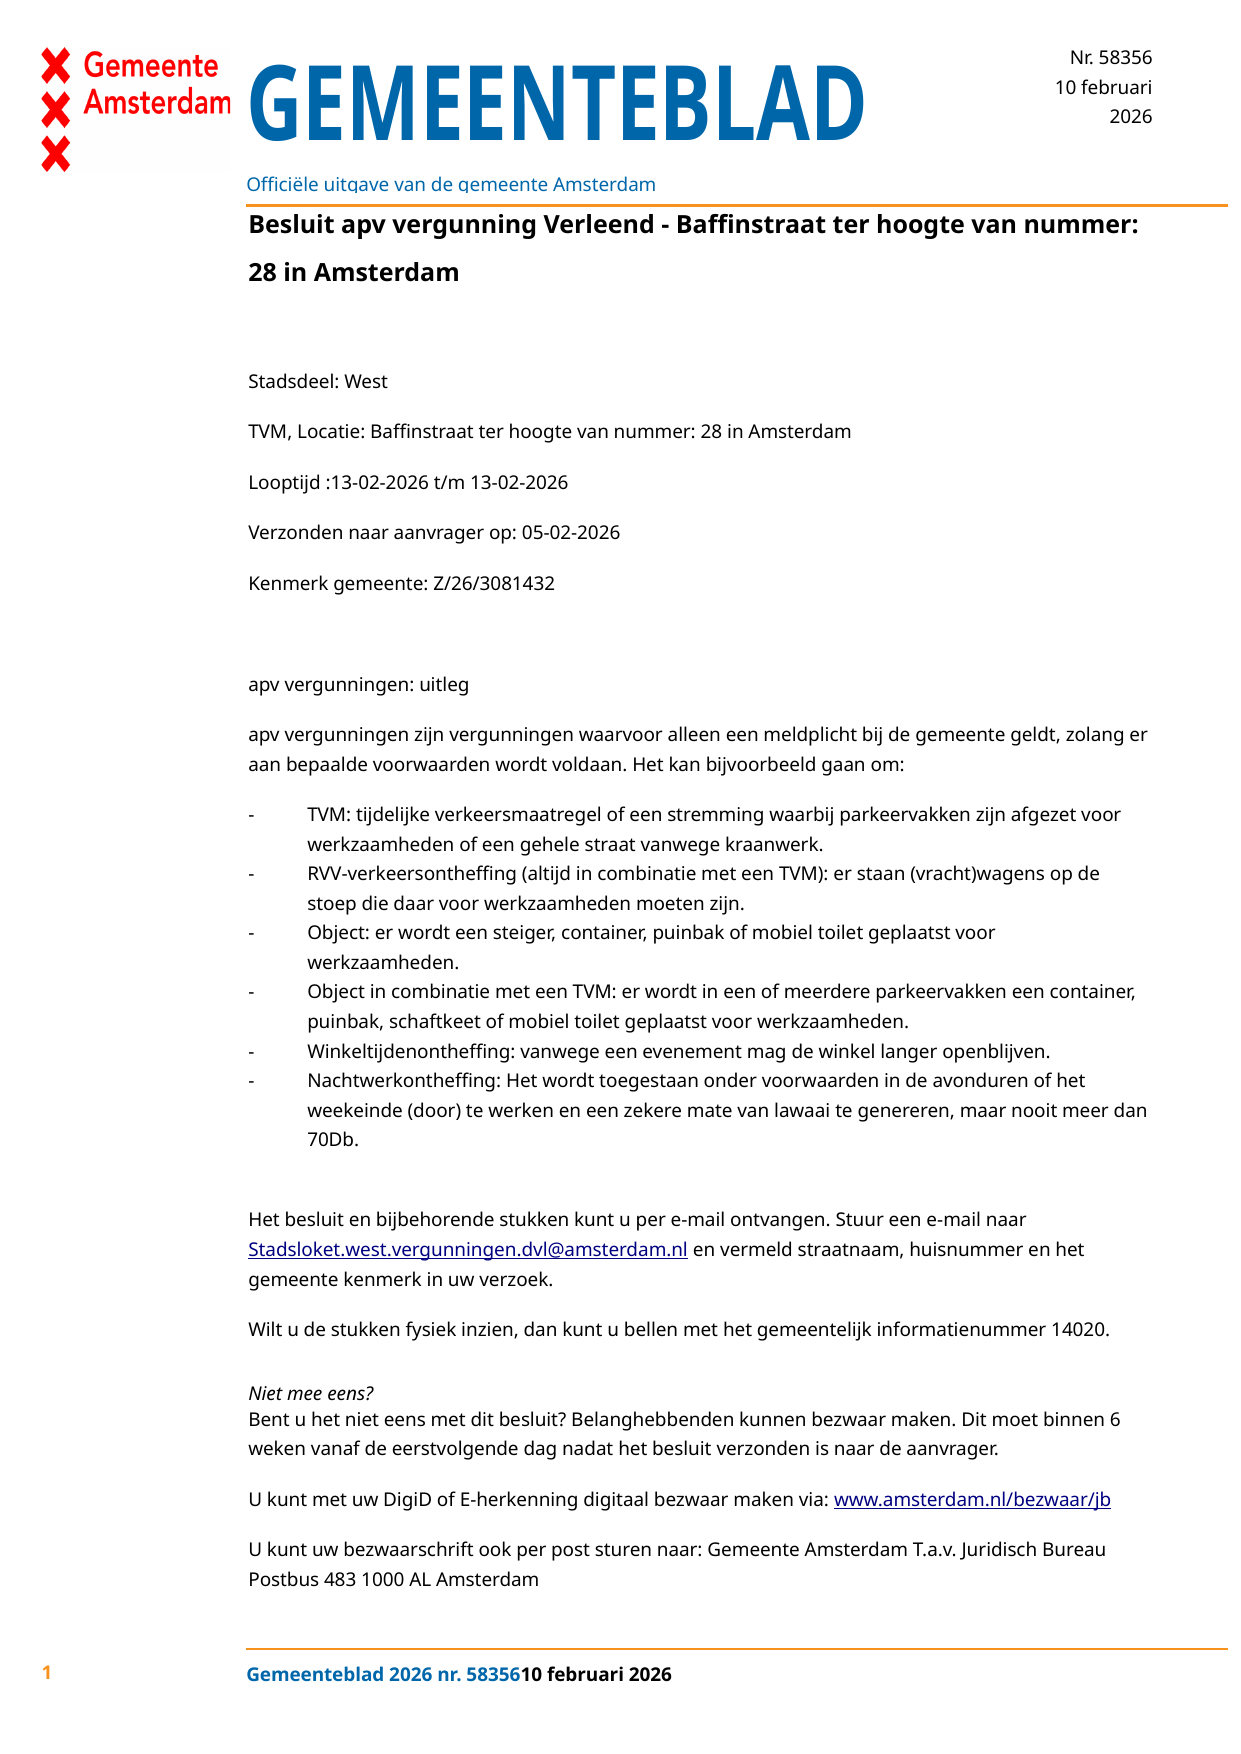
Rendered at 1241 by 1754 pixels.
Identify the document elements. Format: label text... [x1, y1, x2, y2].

list Object in combinatie met een TVM: er wordt in een of meerdere parkeervakken een container, puinbak, schaftkeet of mobiel toilet geplaatst voor werkzaamheden. [248, 979, 1152, 1034]
text TVM, Locatie: Baffinstraat ter hoogte van nummer: 28 in Amsterdam [248, 419, 1152, 444]
text apv vergunningen: uitleg [248, 671, 1152, 697]
text Looptijd :13-02-2026 t/m 13-02-2026 [248, 469, 1152, 495]
text Stadsdeel: West [248, 368, 1152, 394]
list Object: er wordt een steiger, container, puinbak of mobiel toilet geplaatst voor werkzaamheden. [248, 919, 1152, 975]
list TVM: tijdelijke verkeersmaatregel of een stremming waarbij parkeervakken zijn afgezet voor werkzaamheden of een gehele straat vanwege kraanwerk. [248, 801, 1152, 857]
text Niet mee eens? [248, 1380, 1152, 1406]
list RVV-verkeersontheffing (altijd in combinatie met een TVM): er staan (vracht)wagens op de stoep die daar voor werkzaamheden moeten zijn. [248, 860, 1152, 916]
text Kenmerk gemeente: Z/26/3081432 [248, 570, 1152, 596]
text Verzonden naar aanvrager op: 05-02-2026 [248, 519, 1152, 545]
text Het besluit en bijbehorende stukken kunt u per e-mail ontvangen. Stuur een e-mail naar Stadsloket.west.vergunningen.dvl@amsterdam.nl en vermeld straatnaam, huisnummer en het gemeente kenmerk in uw verzoek. [248, 1207, 1152, 1292]
text Besluit apv vergunning Verleend - Baffinstraat ter hoogte van nummer: 28 in Amsterdam [248, 207, 1152, 288]
picture [41, 47, 231, 172]
list Winkeltijdenontheffing: vanwege een evenement mag de winkel langer openblijven. [248, 1038, 1152, 1064]
text apv vergunningen zijn vergunningen waarvoor alleen een meldplicht bij de gemeente geldt, zolang er aan bepaalde voorwaarden wordt voldaan. Het kan bijvoorbeeld gaan om: [248, 721, 1152, 777]
text Wilt u de stukken fysiek inzien, dan kunt u bellen met het gemeentelijk informatienummer 14020. [248, 1316, 1152, 1342]
text U kunt uw bezwaarschrift ook per post sturen naar: Gemeente Amsterdam T.a.v. Juridisch Bureau Postbus 483 1000 AL Amsterdam [248, 1536, 1152, 1592]
text Bent u het niet eens met dit besluit? Belanghebbenden kunnen bezwaar maken. Dit moet binnen 6 weken vanaf de eerstvolgende dag nadat het besluit verzonden is naar de aanvrager. [248, 1406, 1152, 1461]
text U kunt met uw DigiD of E-herkenning digitaal bezwaar maken via: www.amsterdam.nl/bezwaar/jb [248, 1486, 1152, 1512]
list Nachtwerkontheffing: Het wordt toegestaan onder voorwaarden in de avonduren of het weekeinde (door) te werken en een zekere mate van lawaai te genereren, maar nooit meer dan 70Db. [248, 1067, 1152, 1152]
